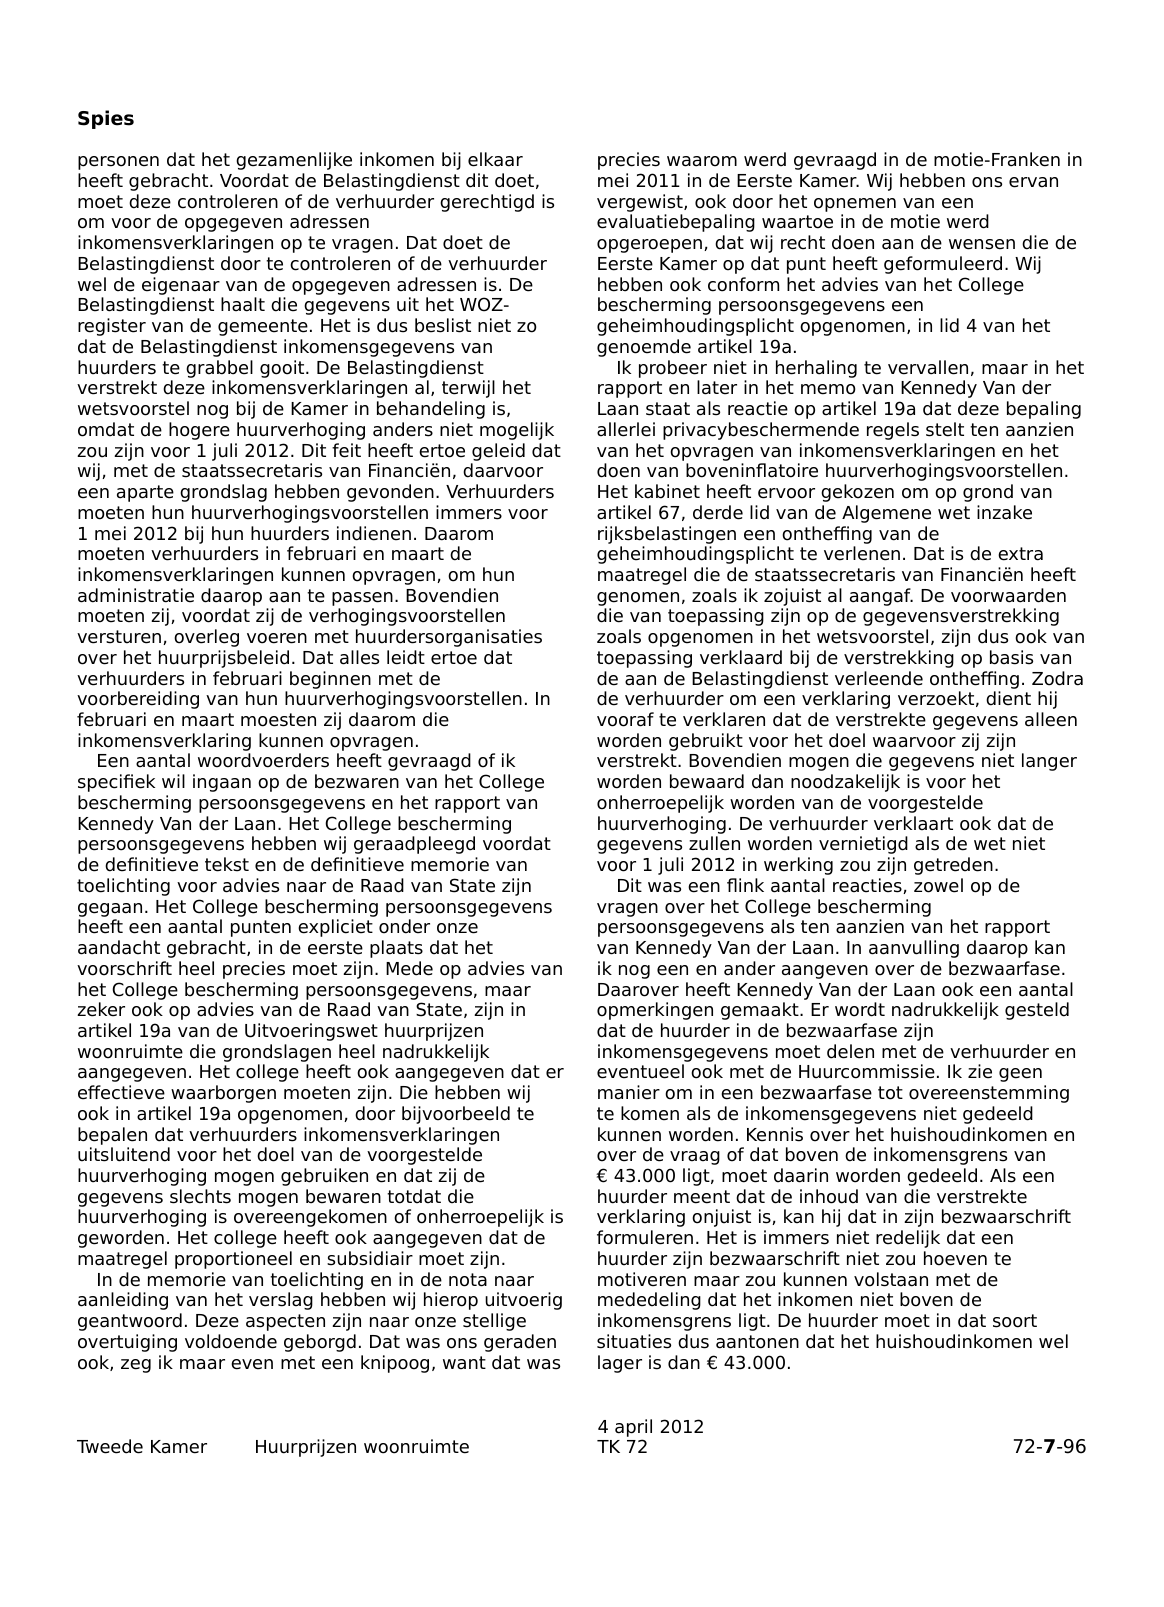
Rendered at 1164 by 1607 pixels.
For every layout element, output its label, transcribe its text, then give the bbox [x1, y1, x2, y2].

text Een aantal woordvoerders heeft gevraagd of ik specifiek wil ingaan op de bezwaren van het College bescherming persoonsgegevens en het rapport van Kennedy Van der Laan. Het College bescherming persoonsgegevens hebben wij geraadpleegd voordat de definitieve tekst en de definitieve memorie van toelichting voor advies naar de Raad van State zijn gegaan. Het College bescherming persoonsgegevens heeft een aantal punten expliciet onder onze aandacht gebracht, in de eerste plaats dat het voorschrift heel precies moet zijn. Mede op advies van het College bescherming persoonsgegevens, maar zeker ook op advies van de Raad van State, zijn in artikel 19a van de Uitvoeringswet huurprijzen woonruimte die grondslagen heel nadrukkelijk aangegeven. Het college heeft ook aangegeven dat er effectieve waarborgen moeten zijn. Die hebben wij ook in artikel 19a opgenomen, door bijvoorbeeld te bepalen dat verhuurders inkomensverklaringen uitsluitend voor het doel van de voorgestelde huurverhoging mogen gebruiken en dat zij de gegevens slechts mogen bewaren totdat die huurverhoging is overeengekomen of onherroepelijk is geworden. Het college heeft ook aangegeven dat de maatregel proportioneel en subsidiair moet zijn. [77, 751, 567, 1269]
text precies waarom werd gevraagd in de motie-Franken in mei 2011 in de Eerste Kamer. Wij hebben ons ervan vergewist, ook door het opnemen van een evaluatiebepaling waartoe in de motie werd opgeroepen, dat wij recht doen aan de wensen die de Eerste Kamer op dat punt heeft geformuleerd. Wij hebben ook conform het advies van het College bescherming persoonsgegevens een geheimhoudingsplicht opgenomen, in lid 4 van het genoemde artikel 19a. [596, 150, 1087, 357]
text In de memorie van toelichting en in de nota naar aanleiding van het verslag hebben wij hierop uitvoerig geantwoord. Deze aspecten zijn naar onze stellige overtuiging voldoende geborgd. Dat was ons geraden ook, zeg ik maar even met een knipoog, want dat was [77, 1269, 567, 1373]
text Dit was een flink aantal reacties, zowel op de vragen over het College bescherming persoonsgegevens als ten aanzien van het rapport van Kennedy Van der Laan. In aanvulling daarop kan ik nog een en ander aangeven over de bezwaarfase. Daarover heeft Kennedy Van der Laan ook een aantal opmerkingen gemaakt. Er wordt nadrukkelijk gesteld dat de huurder in de bezwaarfase zijn inkomensgegevens moet delen met de verhuurder en eventueel ook met de Huurcommissie. Ik zie geen manier om in een bezwaarfase tot overeenstemming te komen als de inkomensgegevens niet gedeeld kunnen worden. Kennis over het huishoudinkomen en over de vraag of dat boven de inkomensgrens van € 43.000 ligt, moet daarin worden gedeeld. Als een huurder meent dat de inhoud van die verstrekte verklaring onjuist is, kan hij dat in zijn bezwaarschrift formuleren. Het is immers niet redelijk dat een huurder zijn bezwaarschrift niet zou hoeven te motiveren maar zou kunnen volstaan met de mededeling dat het inkomen niet boven de inkomensgrens ligt. De huurder moet in dat soort situaties dus aantonen dat het huishoudinkomen wel lager is dan € 43.000. [596, 876, 1087, 1373]
text personen dat het gezamenlijke inkomen bij elkaar heeft gebracht. Voordat de Belastingdienst dit doet, moet deze controleren of de verhuurder gerechtigd is om voor de opgegeven adressen inkomensverklaringen op te vragen. Dat doet de Belastingdienst door te controleren of de verhuurder wel de eigenaar van de opgegeven adressen is. De Belastingdienst haalt die gegevens uit het WOZ-register van de gemeente. Het is dus beslist niet zo dat de Belastingdienst inkomensgegevens van huurders te grabbel gooit. De Belastingdienst verstrekt deze inkomensverklaringen al, terwijl het wetsvoorstel nog bij de Kamer in behandeling is, omdat de hogere huurverhoging anders niet mogelijk zou zijn voor 1 juli 2012. Dit feit heeft ertoe geleid dat wij, met de staatssecretaris van Financiën, daarvoor een aparte grondslag hebben gevonden. Verhuurders moeten hun huurverhogingsvoorstellen immers voor 1 mei 2012 bij hun huurders indienen. Daarom moeten verhuurders in februari en maart de inkomensverklaringen kunnen opvragen, om hun administratie daarop aan te passen. Bovendien moeten zij, voordat zij de verhogingsvoorstellen versturen, overleg voeren met huurdersorganisaties over het huurprijsbeleid. Dat alles leidt ertoe dat verhuurders in februari beginnen met de voorbereiding van hun huurverhogingsvoorstellen. In februari en maart moesten zij daarom die inkomensverklaring kunnen opvragen. [77, 150, 567, 751]
text Ik probeer niet in herhaling te vervallen, maar in het rapport en later in het memo van Kennedy Van der Laan staat als reactie op artikel 19a dat deze bepaling allerlei privacybeschermende regels stelt ten aanzien van het opvragen van inkomensverklaringen en het doen van boveninflatoire huurverhogingsvoorstellen. Het kabinet heeft ervoor gekozen om op grond van artikel 67, derde lid van de Algemene wet inzake rijksbelastingen een ontheffing van de geheimhoudingsplicht te verlenen. Dat is de extra maatregel die de staatssecretaris van Financiën heeft genomen, zoals ik zojuist al aangaf. De voorwaarden die van toepassing zijn op de gegevensverstrekking zoals opgenomen in het wetsvoorstel, zijn dus ook van toepassing verklaard bij de verstrekking op basis van de aan de Belastingdienst verleende ontheffing. Zodra de verhuurder om een verklaring verzoekt, dient hij vooraf te verklaren dat de verstrekte gegevens alleen worden gebruikt voor het doel waarvoor zij zijn verstrekt. Bovendien mogen die gegevens niet langer worden bewaard dan noodzakelijk is voor het onherroepelijk worden van de voorgestelde huurverhoging. De verhuurder verklaart ook dat de gegevens zullen worden vernietigd als de wet niet voor 1 juli 2012 in werking zou zijn getreden. [596, 357, 1087, 876]
